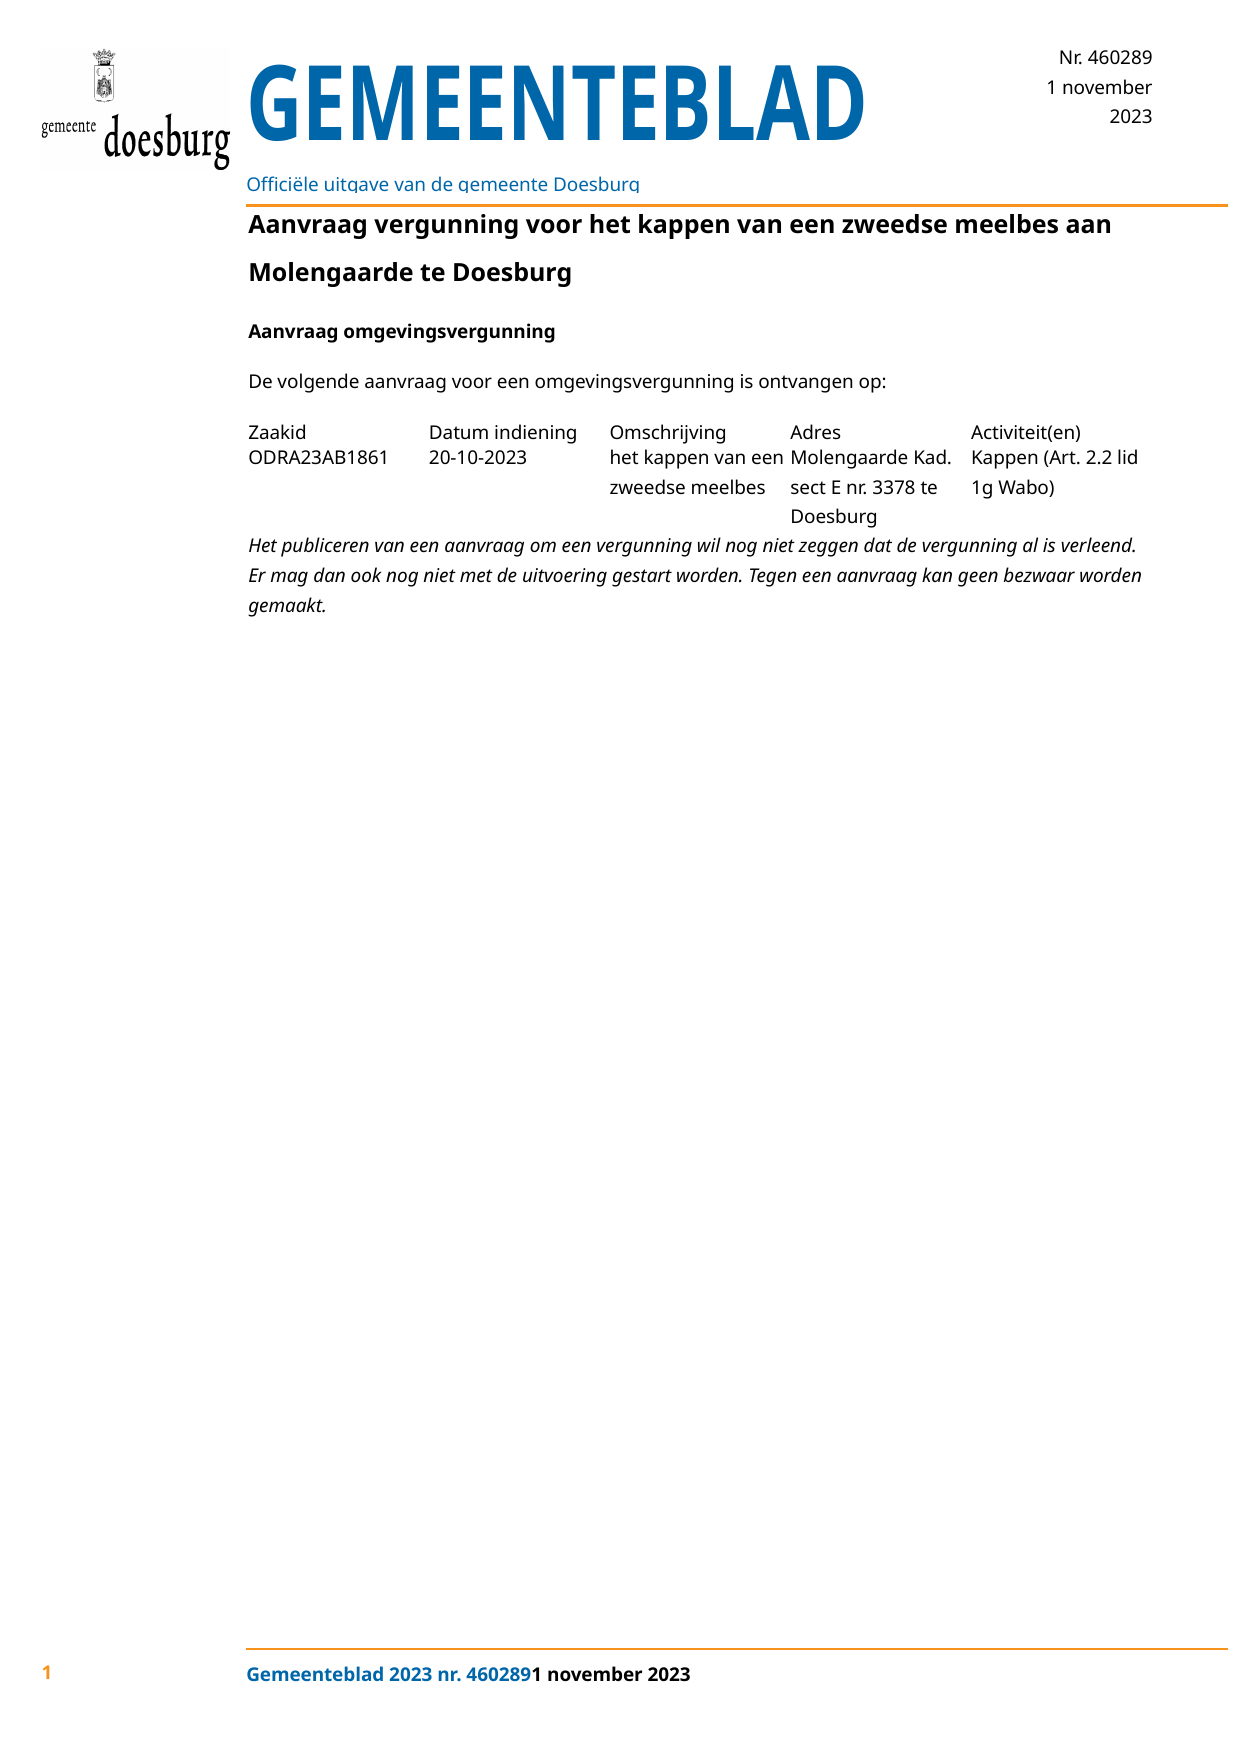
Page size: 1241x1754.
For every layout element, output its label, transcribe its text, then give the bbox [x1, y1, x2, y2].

text Aanvraag vergunning voor het kappen van een zweedse meelbes aan Molengaarde te Doesburg [248, 207, 1152, 288]
table_header Omschrijving [609, 419, 790, 444]
table_cell Kappen (Art. 2.2 lid 1g Wabo) [971, 445, 1152, 529]
table_cell 20-10-2023 [429, 445, 609, 529]
table_header Datum indiening [429, 419, 609, 444]
text Het publiceren van een aanvraag om een vergunning wil nog niet zeggen dat de vergunning al is verleend. Er mag dan ook nog niet met de uitvoering gestart worden. Tegen een aanvraag kan geen bezwaar worden gemaakt. [248, 533, 1152, 618]
table_header Adres [790, 419, 971, 444]
picture [41, 47, 231, 172]
table_cell Molengaarde Kad. sect E nr. 3378 te Doesburg [790, 445, 971, 529]
table_cell het kappen van een zweedse meelbes [609, 445, 790, 529]
table_header Activiteit(en) [971, 419, 1152, 444]
table_header Zaakid [248, 419, 429, 444]
table_cell ODRA23AB1861 [248, 445, 429, 529]
text Aanvraag omgevingsvergunning [248, 318, 1152, 344]
text De volgende aanvraag voor een omgevingsvergunning is ontvangen op: [248, 368, 1152, 394]
